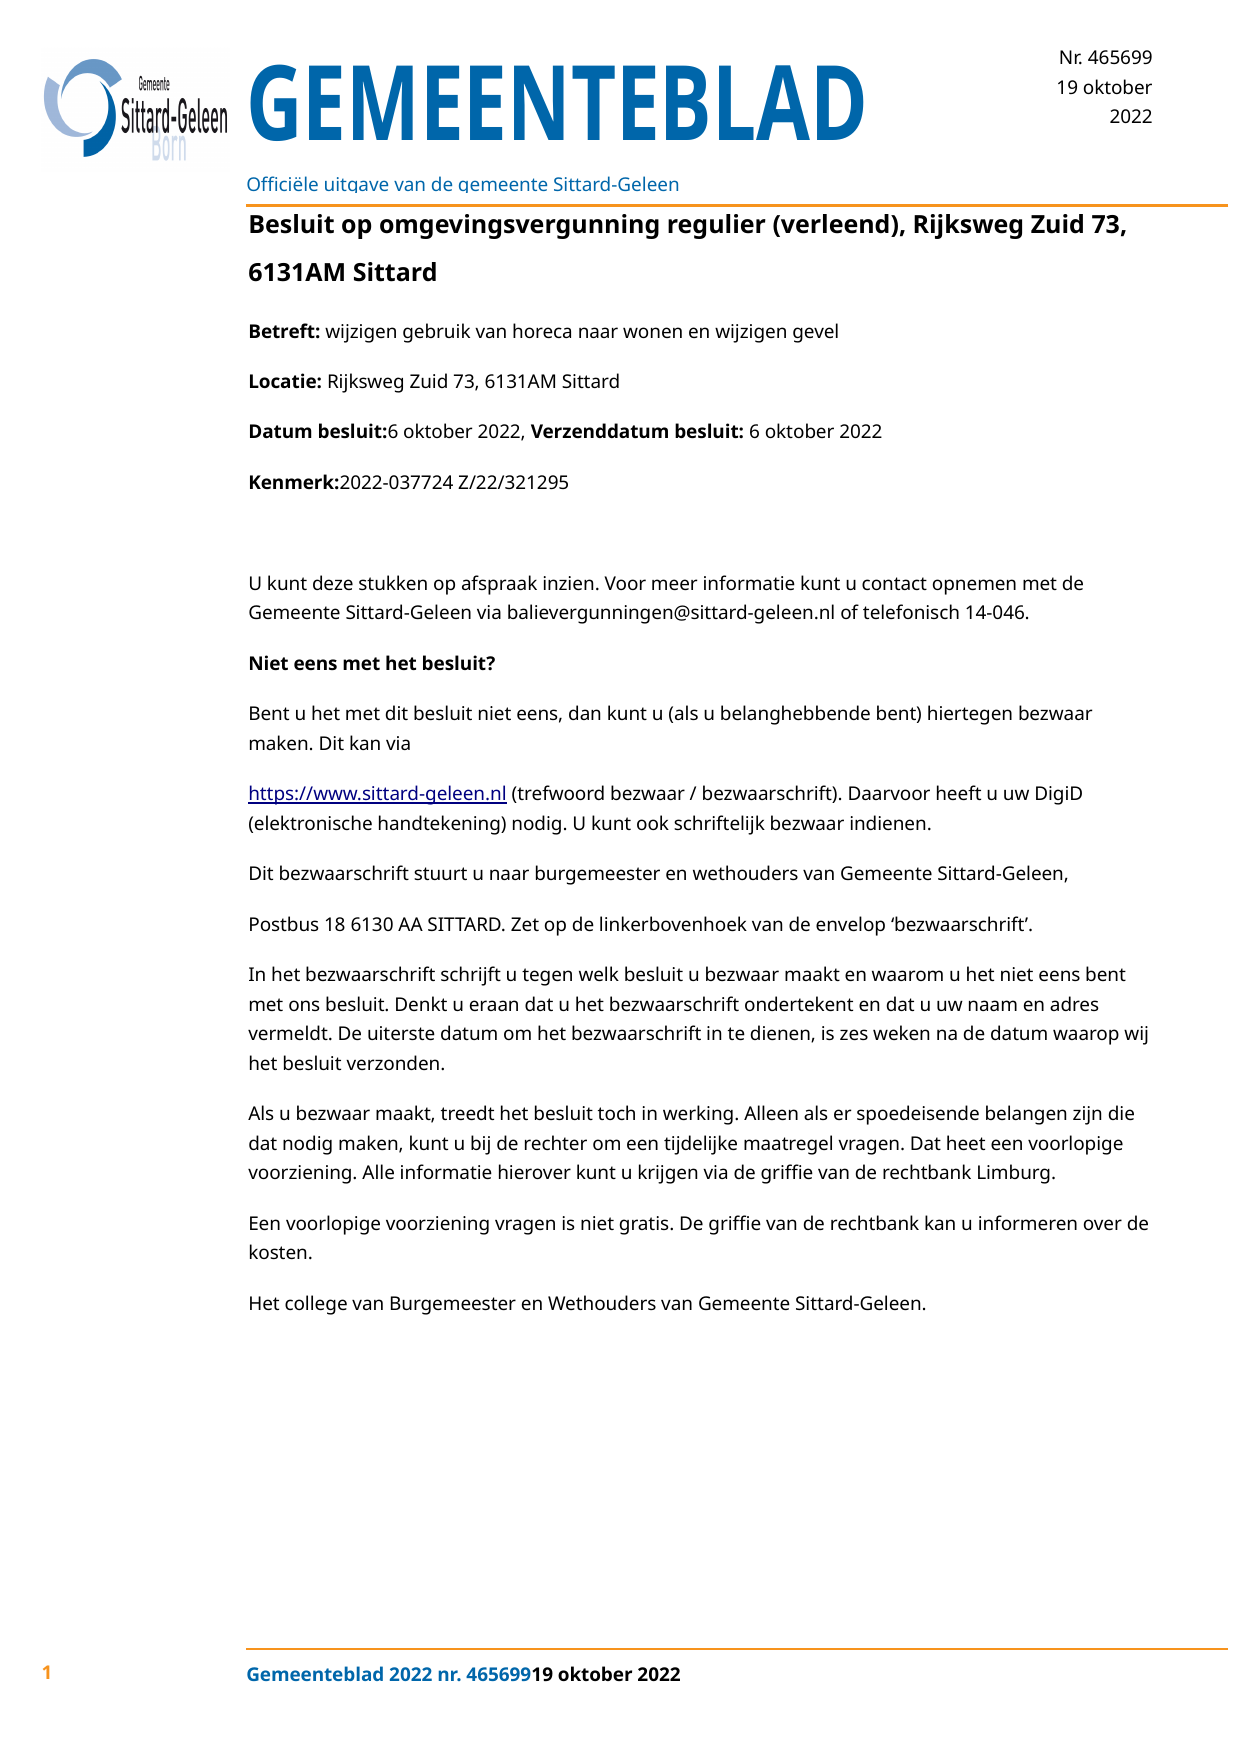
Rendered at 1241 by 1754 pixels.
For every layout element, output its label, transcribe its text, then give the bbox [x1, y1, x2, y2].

text Het college van Burgemeester en Wethouders van Gemeente Sittard-Geleen. [248, 1290, 1152, 1316]
text Bent u het met dit besluit niet eens, dan kunt u (als u belanghebbende bent) hiertegen bezwaar maken. Dit kan via [248, 700, 1152, 756]
text Locatie: Rijksweg Zuid 73, 6131AM Sittard [248, 368, 1152, 394]
text Dit bezwaarschrift stuurt u naar burgemeester en wethouders van Gemeente Sittard-Geleen, [248, 860, 1152, 886]
text Als u bezwaar maakt, treedt het besluit toch in werking. Alleen als er spoedeisende belangen zijn die dat nodig maken, kunt u bij de rechter om een tijdelijke maatregel vragen. Dat heet een voorlopige voorziening. Alle informatie hierover kunt u krijgen via de griffie van de rechtbank Limburg. [248, 1100, 1152, 1185]
text https://www.sittard-geleen.nl (trefwoord bezwaar / bezwaarschrift). Daarvoor heeft u uw DigiD (elektronische handtekening) nodig. U kunt ook schriftelijk bezwaar indienen. [248, 780, 1152, 836]
text Betreft: wijzigen gebruik van horeca naar wonen en wijzigen gevel [248, 318, 1152, 344]
text Postbus 18 6130 AA SITTARD. Zet op de linkerbovenhoek van de envelop ‘bezwaarschrift’. [248, 911, 1152, 937]
text Kenmerk:2022-037724 Z/22/321295 [248, 469, 1152, 495]
picture [41, 47, 231, 172]
text U kunt deze stukken op afspraak inzien. Voor meer informatie kunt u contact opnemen met de Gemeente Sittard-Geleen via balievergunningen@sittard-geleen.nl of telefonisch 14-046. [248, 570, 1152, 625]
text Besluit op omgevingsvergunning regulier (verleend), Rijksweg Zuid 73, 6131AM Sittard [248, 207, 1152, 288]
text Een voorlopige voorziening vragen is niet gratis. De griffie van de rechtbank kan u informeren over de kosten. [248, 1210, 1152, 1265]
text Niet eens met het besluit? [248, 650, 1152, 676]
text In het bezwaarschrift schrijft u tegen welk besluit u bezwaar maakt en waarom u het niet eens bent met ons besluit. Denkt u eraan dat u het bezwaarschrift ondertekent en dat u uw naam en adres vermeldt. De uiterste datum om het bezwaarschrift in te dienen, is zes weken na de datum waarop wij het besluit verzonden. [248, 961, 1152, 1076]
text Datum besluit:6 oktober 2022, Verzenddatum besluit: 6 oktober 2022 [248, 419, 1152, 444]
